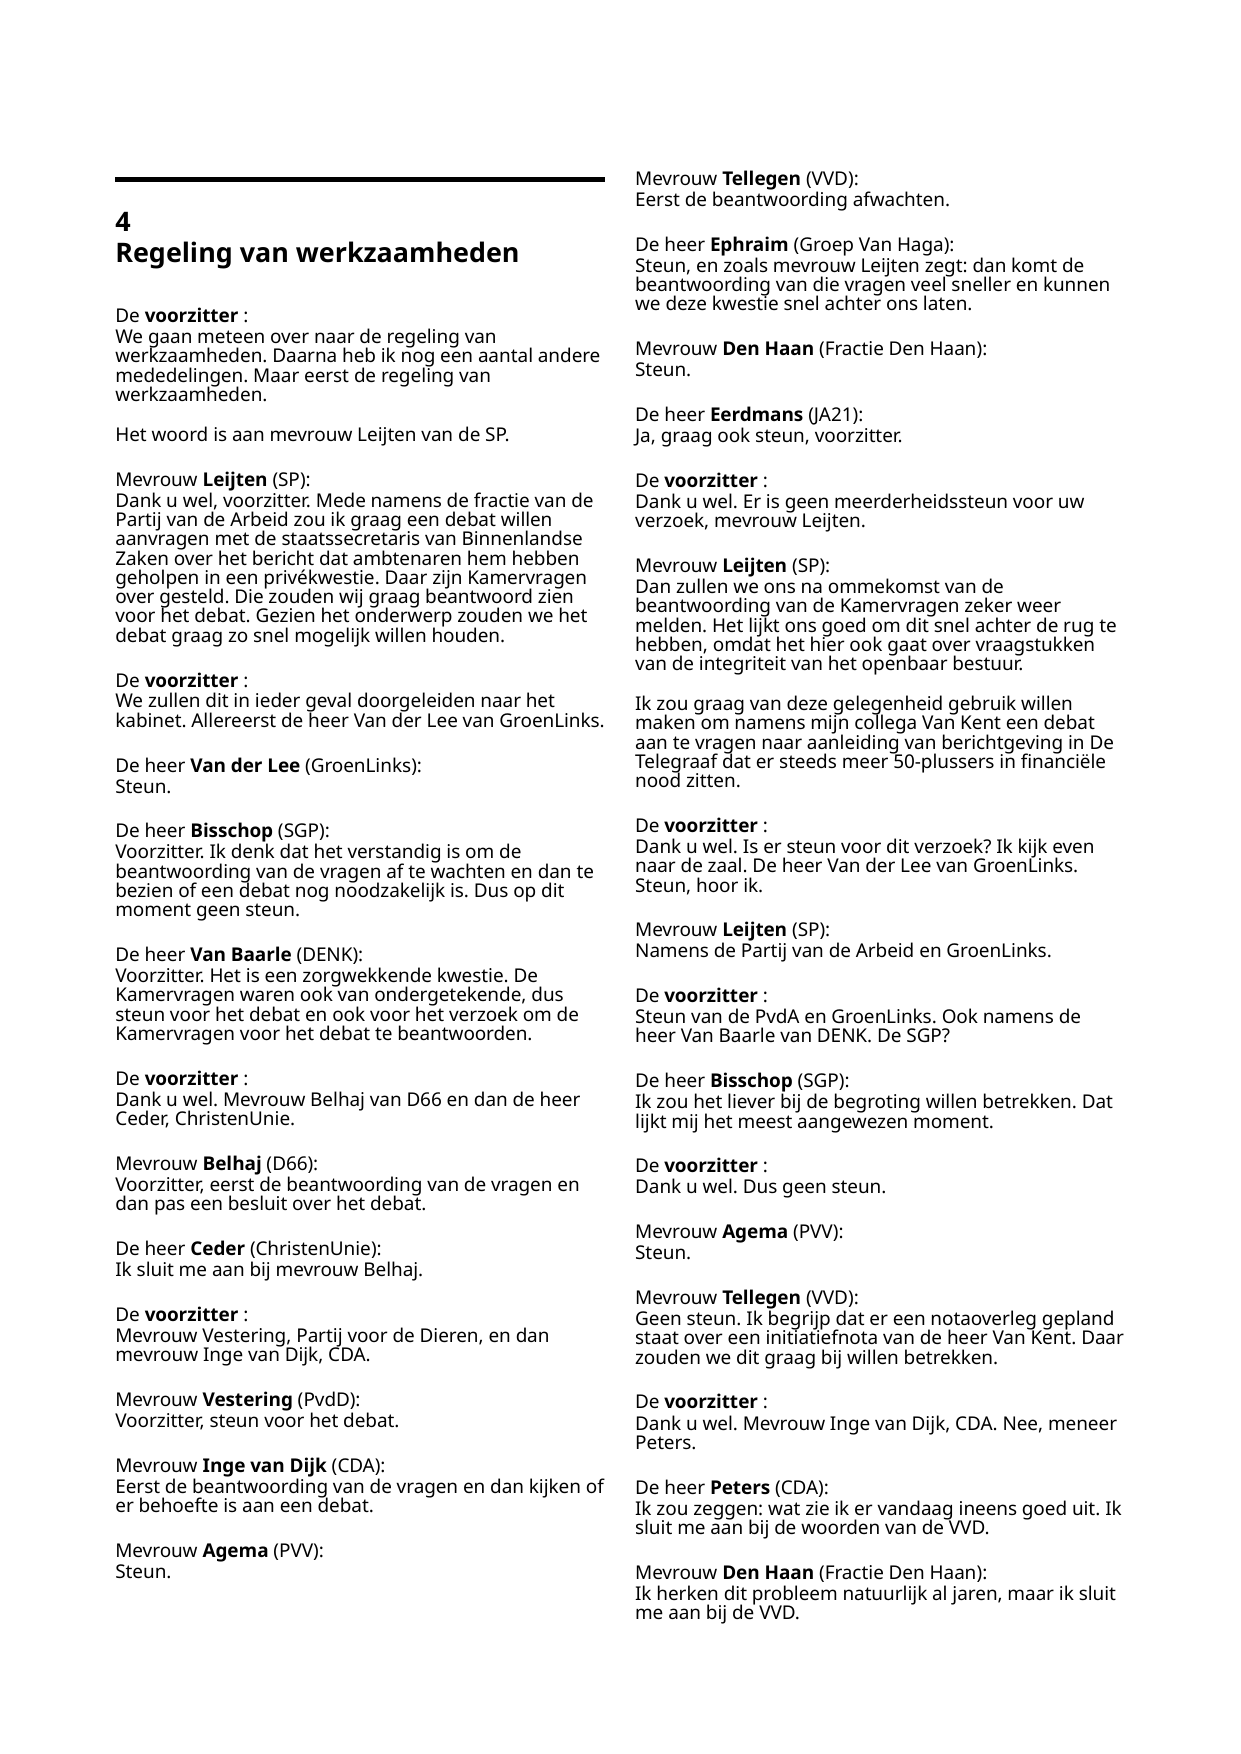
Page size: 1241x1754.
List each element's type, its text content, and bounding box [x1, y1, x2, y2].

text Ik zou zeggen: wat zie ik er vandaag ineens goed uit. Ik sluit me aan bij de woorden van de VVD. [635, 1499, 1125, 1538]
text Mevrouw Tellegen (VVD): [635, 165, 1125, 191]
text Voorzitter, steun voor het debat. [115, 1412, 605, 1431]
text Mevrouw Leijten (SP): [115, 466, 605, 492]
text Mevrouw Vestering (PvdD): [115, 1386, 605, 1412]
text Mevrouw Den Haan (Fractie Den Haan): [635, 1559, 1125, 1585]
text Dank u wel. Mevrouw Inge van Dijk, CDA. Nee, meneer Peters. [635, 1414, 1125, 1453]
text Ik herken dit probleem natuurlijk al jaren, maar ik sluit me aan bij de VVD. [635, 1585, 1125, 1623]
text Voorzitter. Ik denk dat het verstandig is om de beantwoording van de vragen af te wachten en dan te bezien of een debat nog noodzakelijk is. Dus op dit moment geen steun. [115, 843, 605, 921]
text De voorzitter : [115, 302, 605, 328]
text Voorzitter. Het is een zorgwekkende kwestie. De Kamervragen waren ook van ondergetekende, dus steun voor het debat en ook voor het verzoek om de Kamervragen voor het debat te beantwoorden. [115, 967, 605, 1044]
text Geen steun. Ik begrijp dat er een notaoverleg gepland staat over een initiatiefnota van de heer Van Kent. Daar zouden we dit graag bij willen betrekken. [635, 1310, 1125, 1368]
text Dan zullen we ons na ommekomst van de beantwoording van de Kamervragen zeker weer melden. Het lijkt ons goed om dit snel achter de rug te hebben, omdat het hier ook gaat over vraagstukken van de integriteit van het openbaar bestuur. [635, 578, 1125, 674]
text Mevrouw Leijten (SP): [635, 917, 1125, 942]
text De heer Peters (CDA): [635, 1474, 1125, 1499]
text Dank u wel. Mevrouw Belhaj van D66 en dan de heer Ceder, ChristenUnie. [115, 1091, 605, 1129]
text Steun. [115, 1563, 605, 1582]
text Mevrouw Tellegen (VVD): [635, 1284, 1125, 1310]
text Voorzitter, eerst de beantwoording van de vragen en dan pas een besluit over het debat. [115, 1176, 605, 1214]
text Mevrouw Den Haan (Fractie Den Haan): [635, 336, 1125, 361]
text De heer Van Baarle (DENK): [115, 941, 605, 967]
text De voorzitter : [115, 1065, 605, 1091]
text De heer Bisschop (SGP): [635, 1068, 1125, 1093]
text Eerst de beantwoording afwachten. [635, 191, 1125, 210]
text De voorzitter : [635, 1153, 1125, 1178]
text De voorzitter : [635, 982, 1125, 1008]
text Regeling van werkzaamheden [115, 239, 605, 283]
text Mevrouw Agema (PVV): [635, 1218, 1125, 1244]
text Dank u wel. Is er steun voor dit verzoek? Ik kijk even naar de zaal. De heer Van der Lee van GroenLinks. Steun, hoor ik. [635, 838, 1125, 896]
text De heer Bisschop (SGP): [115, 818, 605, 843]
text De voorzitter : [635, 812, 1125, 838]
text Eerst de beantwoording van de vragen en dan kijken of er behoefte is aan een debat. [115, 1478, 605, 1516]
text Ik zou het liever bij de begroting willen betrekken. Dat lijkt mij het meest aangewezen moment. [635, 1093, 1125, 1132]
text Steun van de PvdA en GroenLinks. Ook namens de heer Van Baarle van DENK. De SGP? [635, 1008, 1125, 1047]
text De heer Eerdmans (JA21): [635, 401, 1125, 427]
text Ja, graag ook steun, voorzitter. [635, 427, 1125, 446]
text De voorzitter : [635, 467, 1125, 493]
text Mevrouw Vestering, Partij voor de Dieren, en dan mevrouw Inge van Dijk, CDA. [115, 1327, 605, 1365]
text Dank u wel. Dus geen steun. [635, 1178, 1125, 1198]
text De heer Ceder (ChristenUnie): [115, 1235, 605, 1261]
text Mevrouw Leijten (SP): [635, 552, 1125, 578]
text Het woord is aan mevrouw Leijten van de SP. [115, 426, 605, 445]
text Ik sluit me aan bij mevrouw Belhaj. [115, 1261, 605, 1280]
text De voorzitter : [635, 1389, 1125, 1414]
text Mevrouw Inge van Dijk (CDA): [115, 1452, 605, 1478]
text De heer Van der Lee (GroenLinks): [115, 752, 605, 778]
text Steun. [635, 1244, 1125, 1263]
text De voorzitter : [115, 1301, 605, 1327]
text Steun. [115, 778, 605, 797]
text De heer Ephraim (Groep Van Haga): [635, 231, 1125, 257]
text Mevrouw Belhaj (D66): [115, 1150, 605, 1176]
text Mevrouw Agema (PVV): [115, 1537, 605, 1563]
text 4 [115, 203, 605, 239]
text We zullen dit in ieder geval doorgeleiden naar het kabinet. Allereerst de heer Van der Lee van GroenLinks. [115, 692, 605, 731]
text We gaan meteen over naar de regeling van werkzaamheden. Daarna heb ik nog een aantal andere mededelingen. Maar eerst de regeling van werkzaamheden. [115, 328, 605, 405]
text Steun, en zoals mevrouw Leijten zegt: dan komt de beantwoording van die vragen veel sneller en kunnen we deze kwestie snel achter ons laten. [635, 257, 1125, 315]
text Dank u wel, voorzitter. Mede namens de fractie van de Partij van de Arbeid zou ik graag een debat willen aanvragen met de staatssecretaris van Binnenlandse Zaken over het bericht dat ambtenaren hem hebben geholpen in een privékwestie. Daar zijn Kamervragen over gesteld. Die zouden wij graag beantwoord zien voor het debat. Gezien het onderwerp zouden we het debat graag zo snel mogelijk willen houden. [115, 492, 605, 646]
text Ik zou graag van deze gelegenheid gebruik willen maken om namens mijn collega Van Kent een debat aan te vragen naar aanleiding van berichtgeving in De Telegraaf dat er steeds meer 50-plussers in financiële nood zitten. [635, 695, 1125, 791]
text De voorzitter : [115, 667, 605, 692]
text Dank u wel. Er is geen meerderheidssteun voor uw verzoek, mevrouw Leijten. [635, 493, 1125, 531]
text Namens de Partij van de Arbeid en GroenLinks. [635, 942, 1125, 962]
text Steun. [635, 361, 1125, 381]
